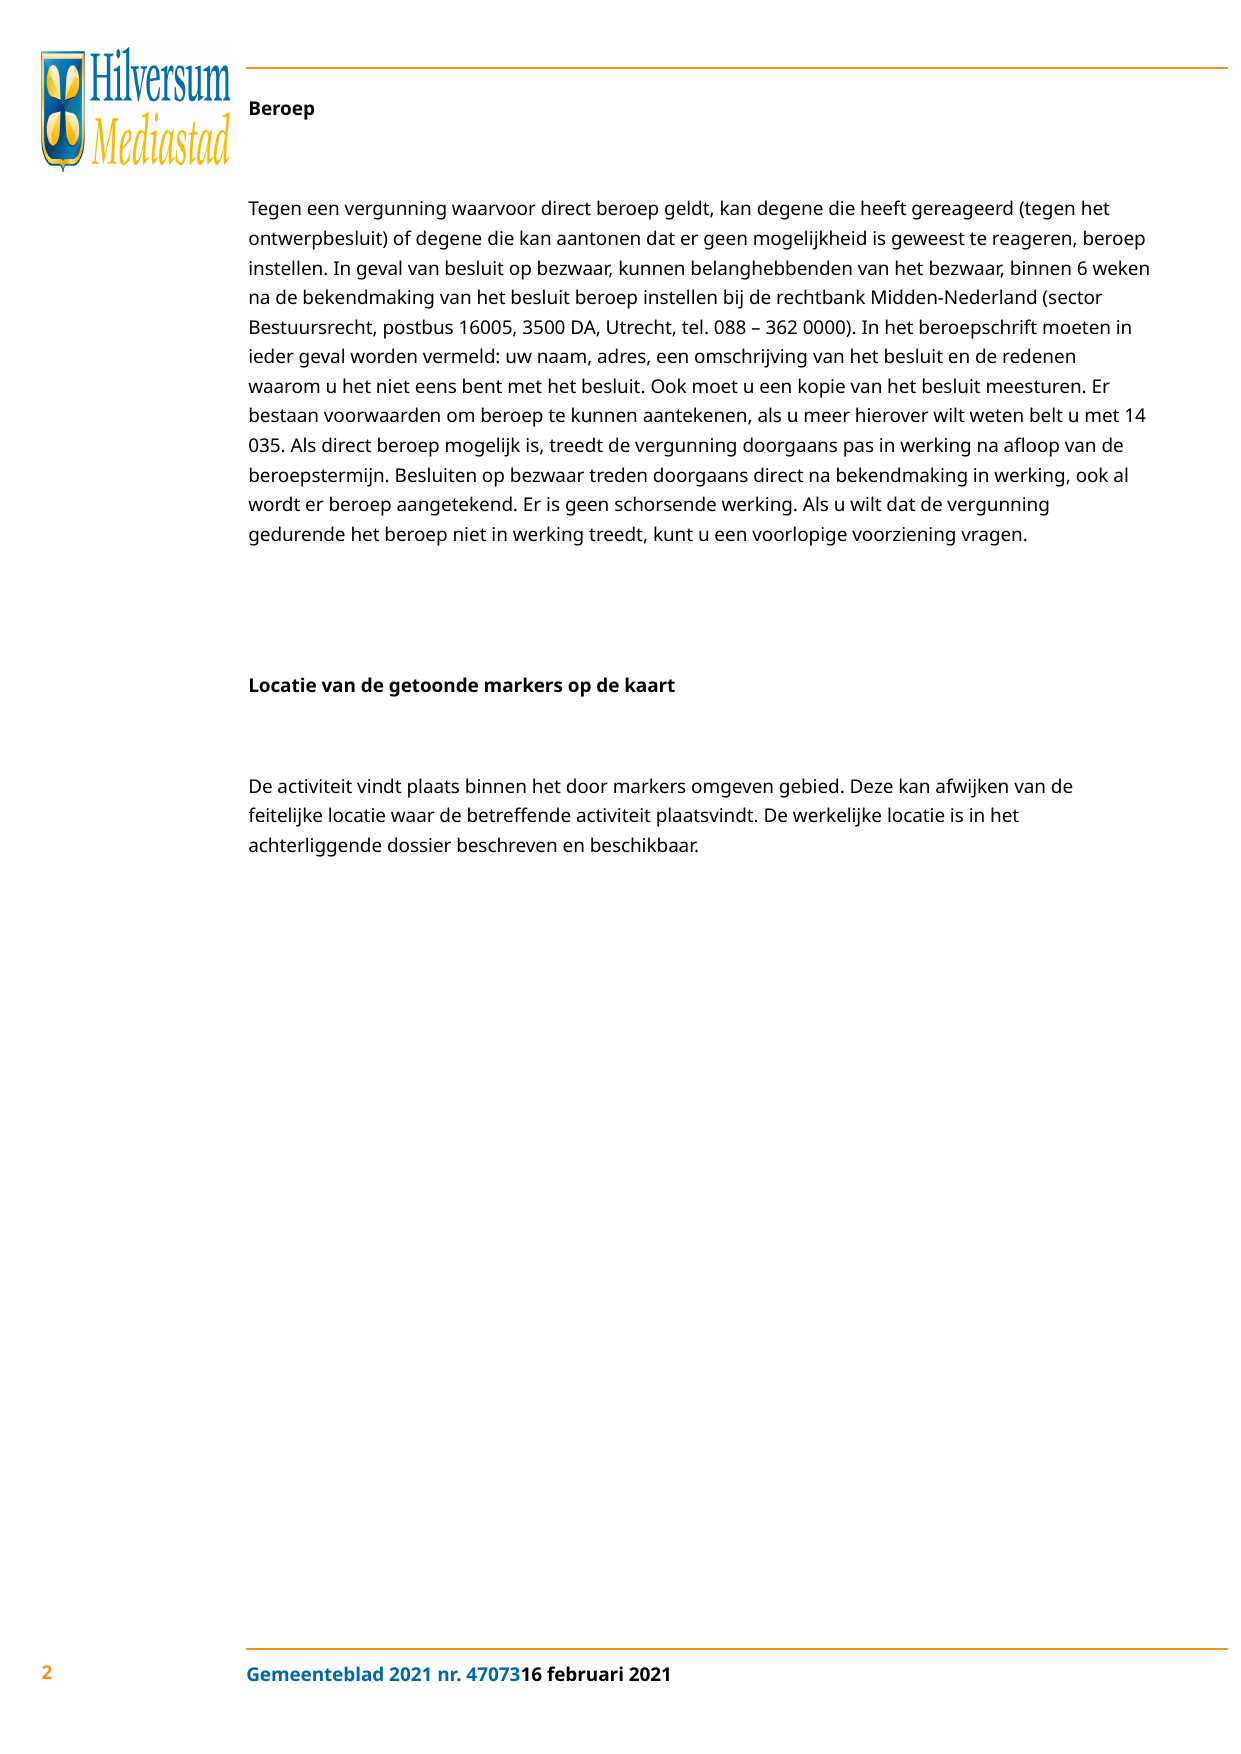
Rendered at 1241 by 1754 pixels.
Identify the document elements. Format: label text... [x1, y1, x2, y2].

text Locatie van de getoonde markers op de kaart [248, 672, 1152, 698]
picture [41, 47, 231, 172]
text Tegen een vergunning waarvoor direct beroep geldt, kan degene die heeft gereageerd (tegen het ontwerpbesluit) of degene die kan aantonen dat er geen mogelijkheid is geweest te reageren, beroep instellen. In geval van besluit op bezwaar, kunnen belanghebbenden van het bezwaar, binnen 6 weken na de bekendmaking van het besluit beroep instellen bij de rechtbank Midden-Nederland (sector Bestuursrecht, postbus 16005, 3500 DA, Utrecht, tel. 088 – 362 0000). In het beroepschrift moeten in ieder geval worden vermeld: uw naam, adres, een omschrijving van het besluit en de redenen waarom u het niet eens bent met het besluit. Ook moet u een kopie van het besluit meesturen. Er bestaan voorwaarden om beroep te kunnen aantekenen, als u meer hierover wilt weten belt u met 14 035. Als direct beroep mogelijk is, treedt de vergunning doorgaans pas in werking na afloop van de beroepstermijn. Besluiten op bezwaar treden doorgaans direct na bekendmaking in werking, ook al wordt er beroep aangetekend. Er is geen schorsende werking. Als u wilt dat de vergunning gedurende het beroep niet in werking treedt, kunt u een voorlopige voorziening vragen. [248, 196, 1152, 547]
text Beroep [248, 95, 1152, 121]
text De activiteit vindt plaats binnen het door markers omgeven gebied. Deze kan afwijken van de feitelijke locatie waar de betreffende activiteit plaatsvindt. De werkelijke locatie is in het achterliggende dossier beschreven en beschikbaar. [248, 773, 1152, 858]
